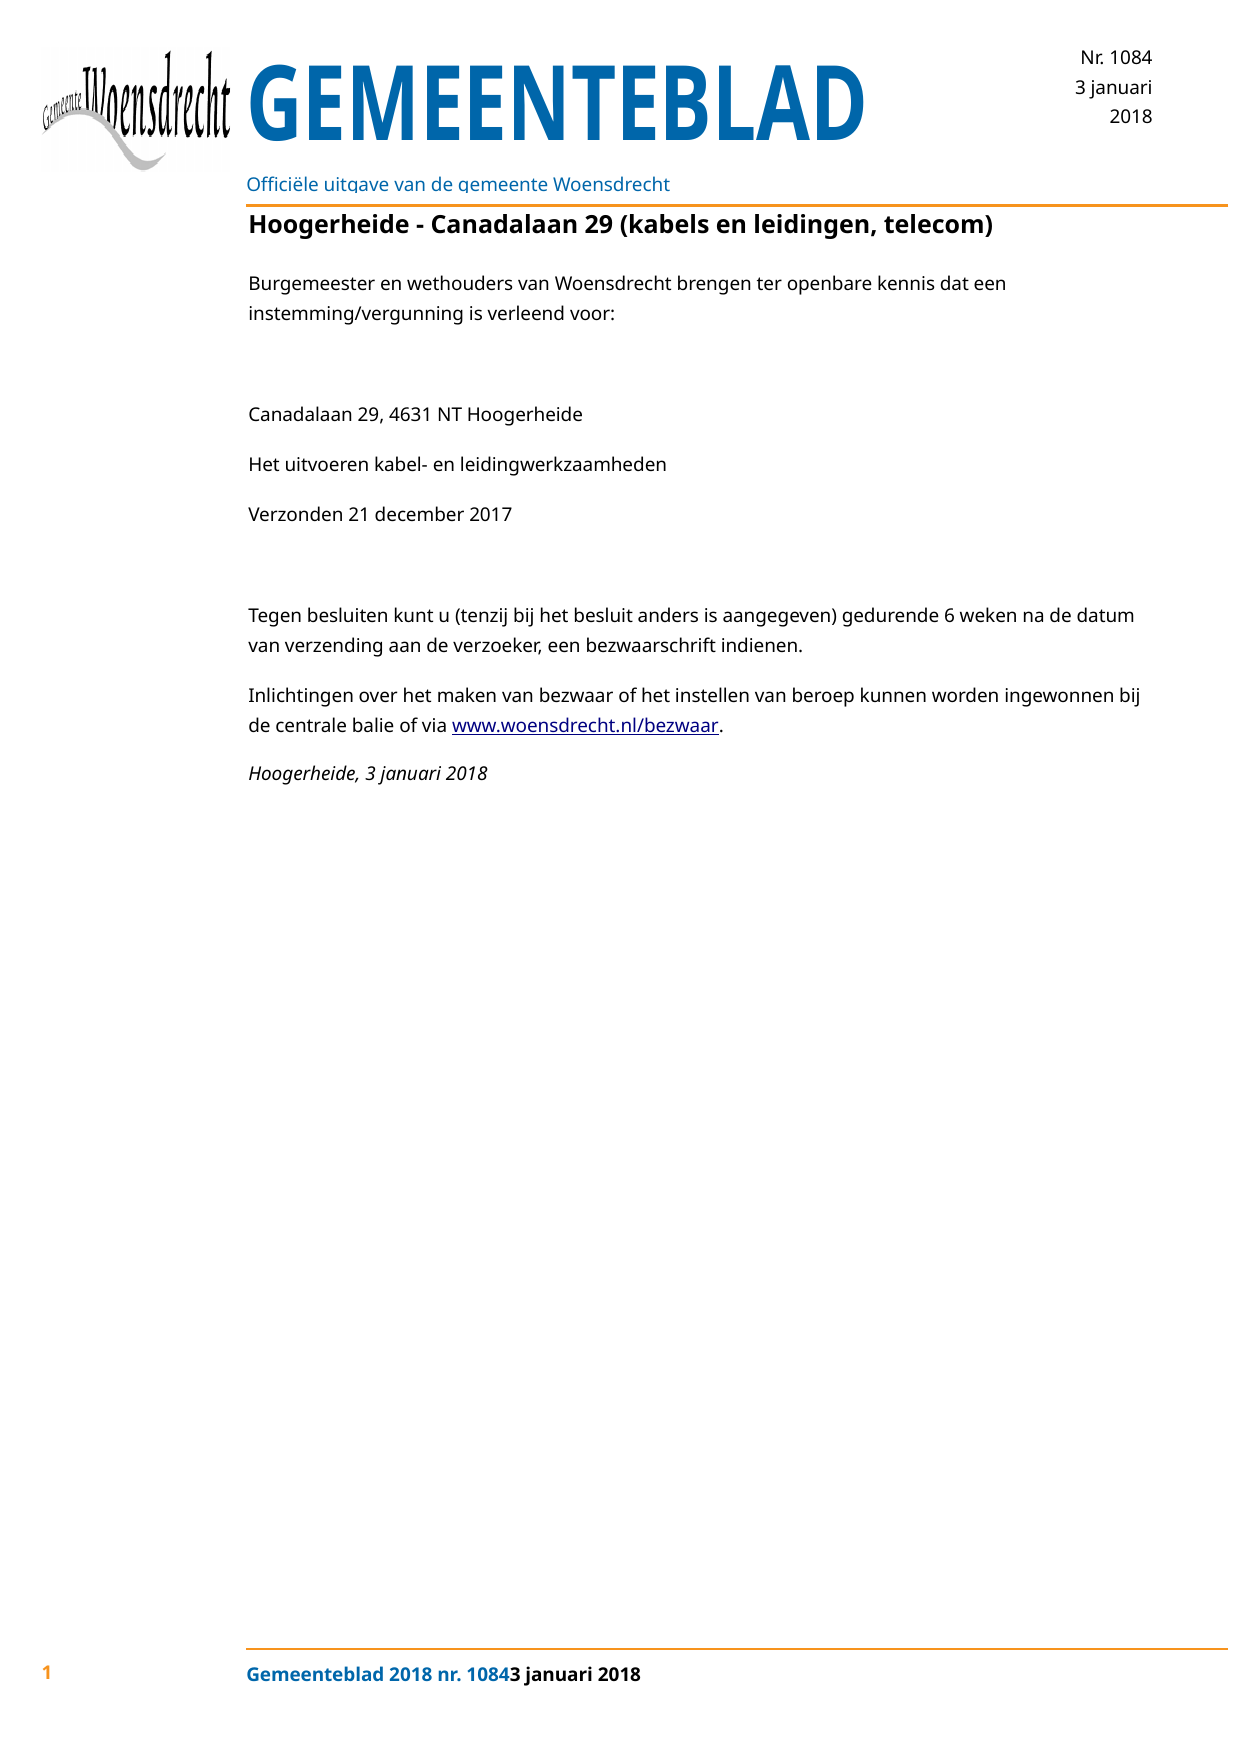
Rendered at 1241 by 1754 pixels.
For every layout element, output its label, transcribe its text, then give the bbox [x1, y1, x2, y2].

picture [41, 47, 231, 172]
text Burgemeester en wethouders van Woensdrecht brengen ter openbare kennis dat een instemming/vergunning is verleend voor: [248, 270, 1152, 326]
text Canadalaan 29, 4631 NT Hoogerheide [248, 401, 1152, 426]
text Verzonden 21 december 2017 [248, 502, 1152, 527]
text Hoogerheide, 3 januari 2018 [248, 760, 1152, 786]
text Inlichtingen over het maken van bezwaar of het instellen van beroep kunnen worden ingewonnen bij de centrale balie of via www.woensdrecht.nl/bezwaar. [248, 682, 1152, 738]
text Het uitvoeren kabel- en leidingwerkzaamheden [248, 451, 1152, 477]
text Tegen besluiten kunt u (tenzij bij het besluit anders is aangegeven) gedurende 6 weken na de datum van verzending aan de verzoeker, een bezwaarschrift indienen. [248, 602, 1152, 658]
text Hoogerheide - Canadalaan 29 (kabels en leidingen, telecom) [248, 207, 1152, 241]
